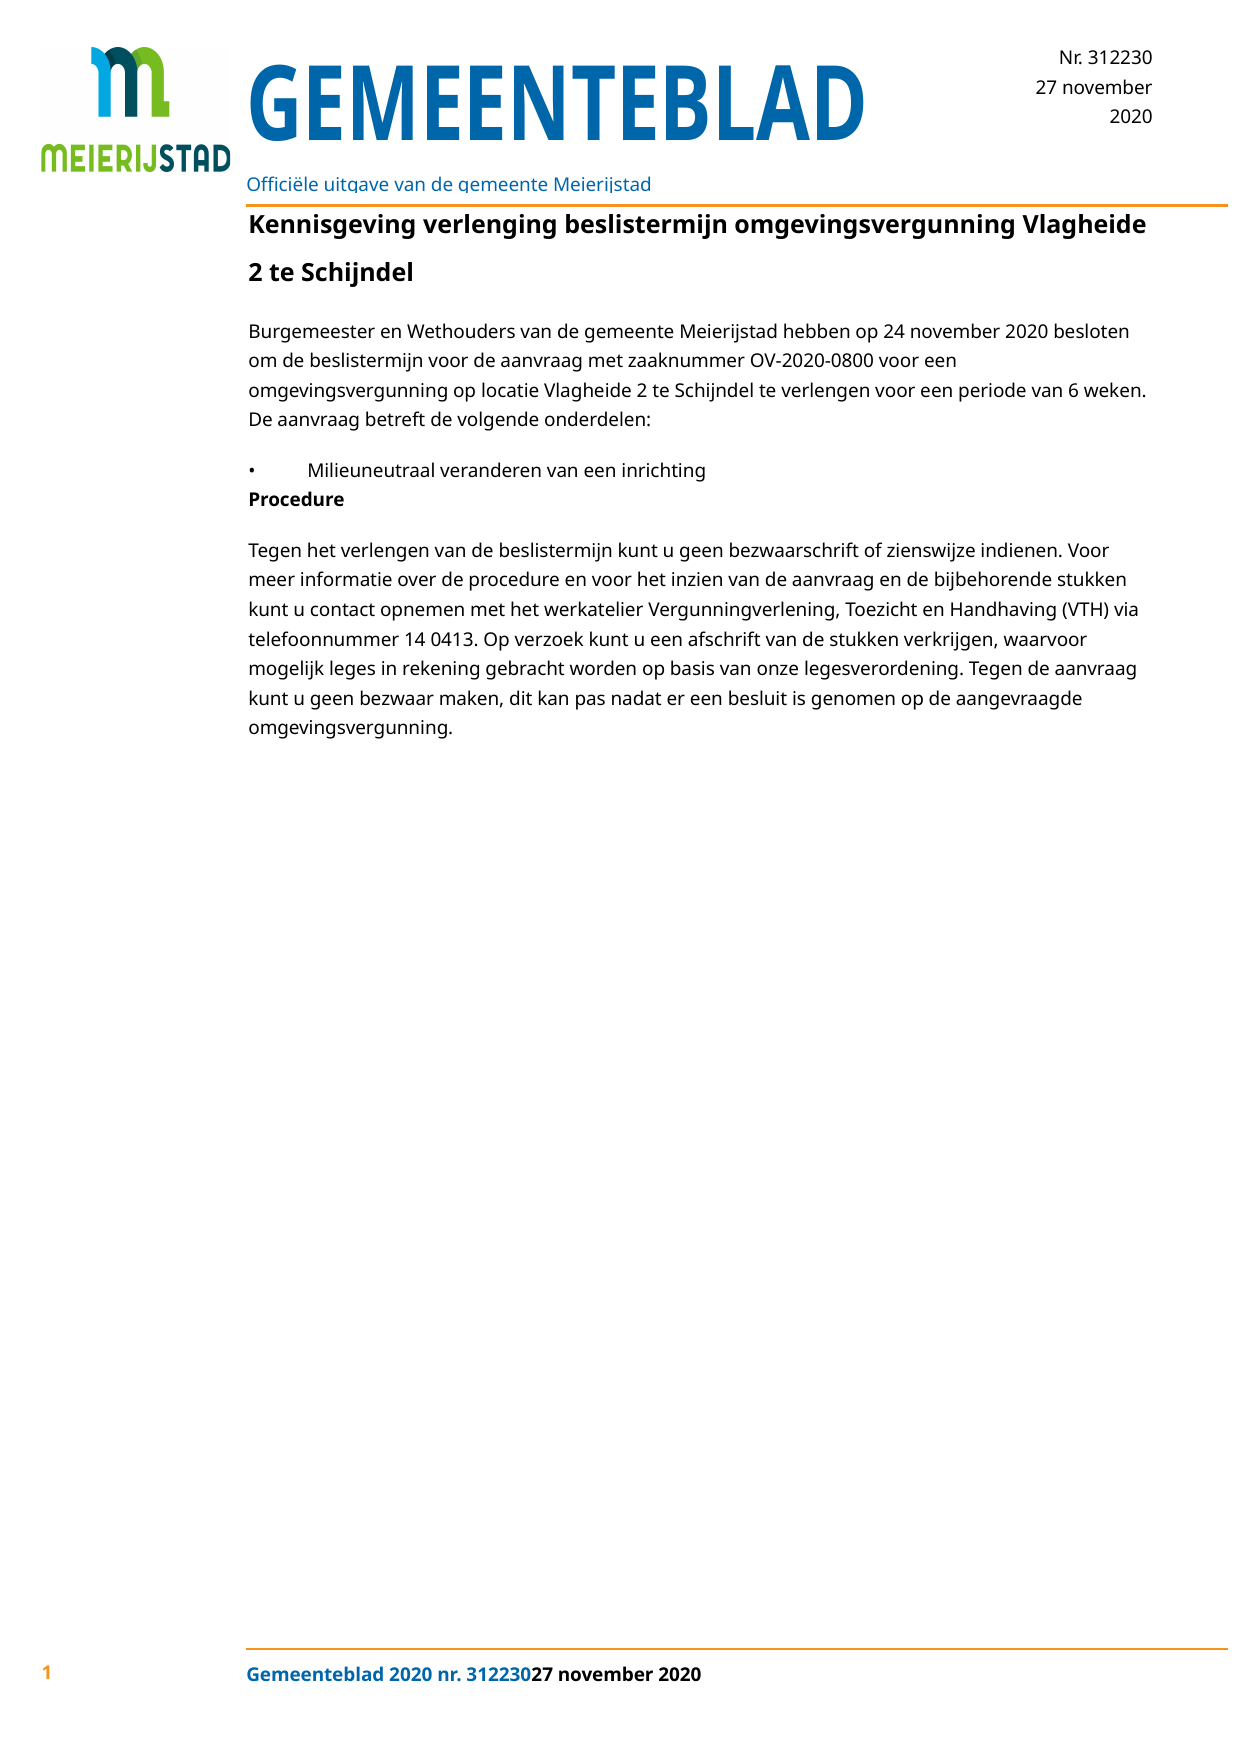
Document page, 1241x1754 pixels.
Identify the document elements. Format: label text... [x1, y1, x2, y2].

text Kennisgeving verlenging beslistermijn omgevingsvergunning Vlagheide 2 te Schijndel [248, 207, 1152, 288]
picture [41, 47, 231, 172]
text Tegen het verlengen van de beslistermijn kunt u geen bezwaarschrift of zienswijze indienen. Voor meer informatie over de procedure en voor het inzien van de aanvraag en de bijbehorende stukken kunt u contact opnemen met het werkatelier Vergunningverlening, Toezicht en Handhaving (VTH) via telefoonnummer 14 0413. Op verzoek kunt u een afschrift van de stukken verkrijgen, waarvoor mogelijk leges in rekening gebracht worden op basis van onze legesverordening. Tegen de aanvraag kunt u geen bezwaar maken, dit kan pas nadat er een besluit is genomen op de aangevraagde omgevingsvergunning. [248, 537, 1152, 740]
text Burgemeester en Wethouders van de gemeente Meierijstad hebben op 24 november 2020 besloten om de beslistermijn voor de aanvraag met zaaknummer OV-2020-0800 voor een omgevingsvergunning op locatie Vlagheide 2 te Schijndel te verlengen voor een periode van 6 weken. De aanvraag betreft de volgende onderdelen: [248, 318, 1152, 432]
text Procedure [248, 487, 1152, 512]
list Milieuneutraal veranderen van een inrichting [248, 457, 1152, 483]
